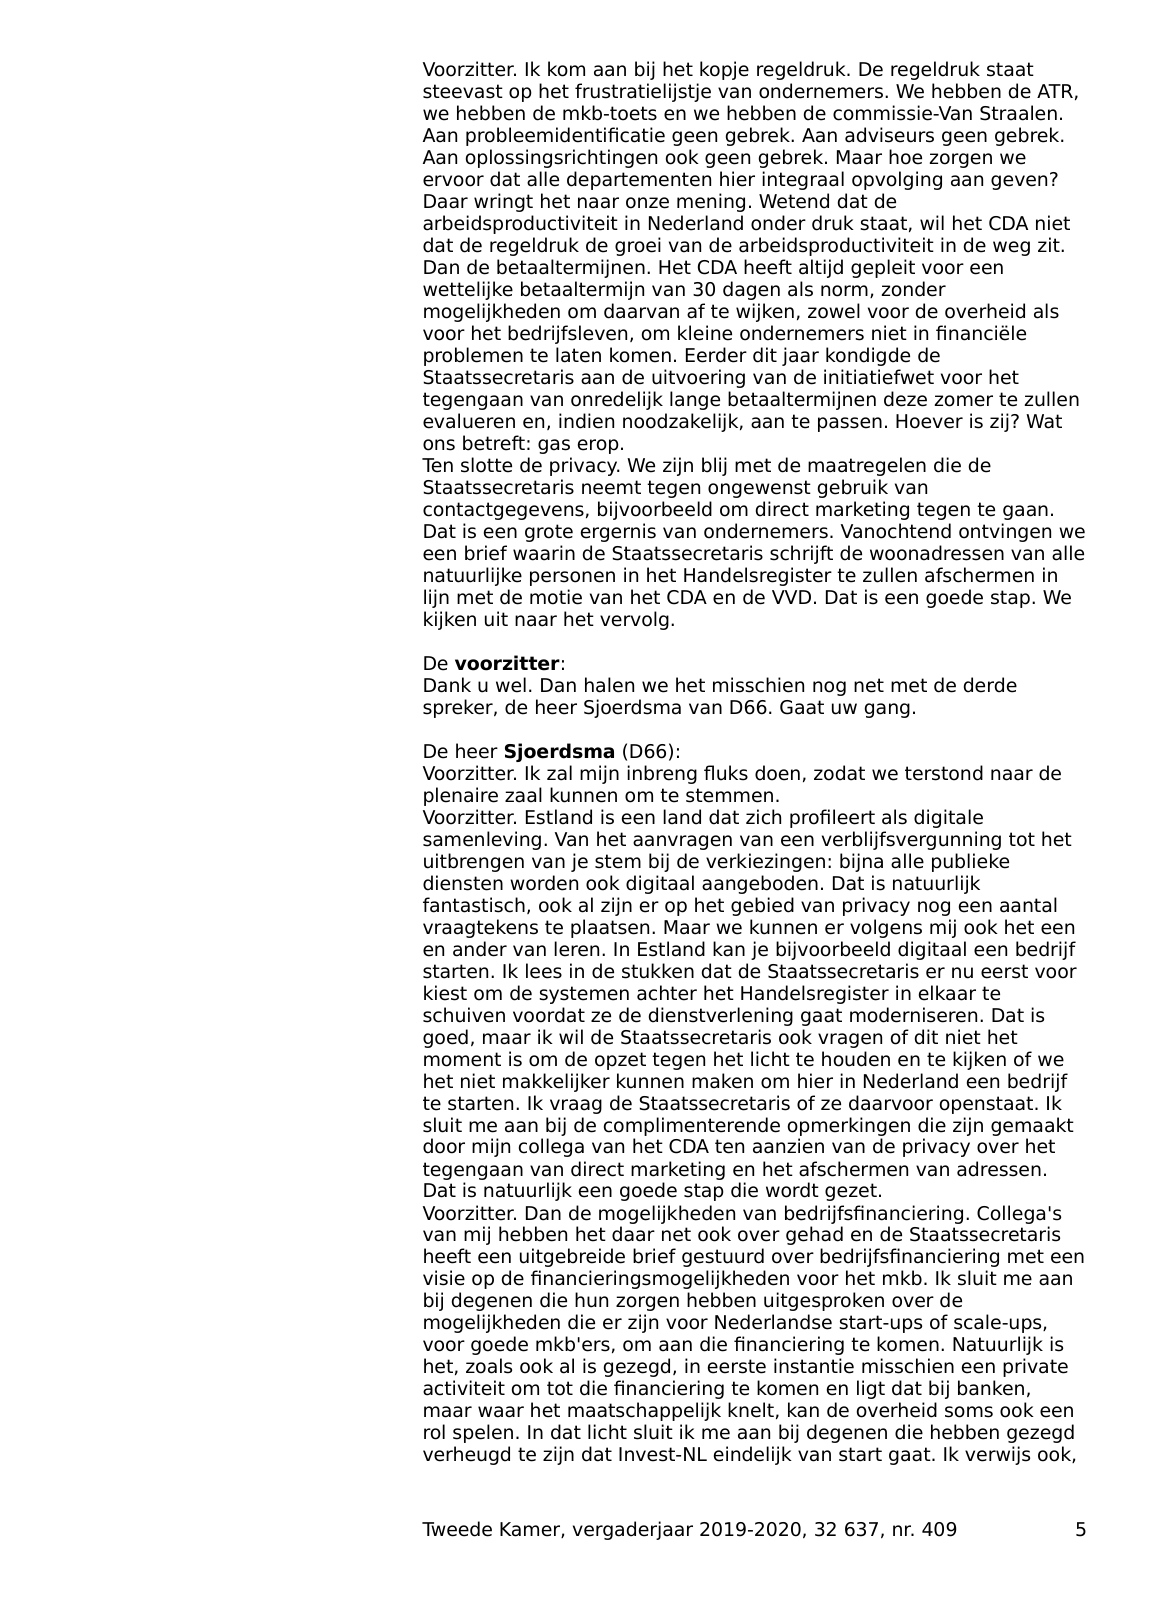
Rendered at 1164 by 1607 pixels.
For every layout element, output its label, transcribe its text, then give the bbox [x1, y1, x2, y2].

text Voorzitter. Ik kom aan bij het kopje regeldruk. De regeldruk staat steevast op het frustratielijstje van ondernemers. We hebben de ATR, we hebben de mkb-toets en we hebben de commissie-Van Straalen. Aan probleemidentificatie geen gebrek. Aan adviseurs geen gebrek. Aan oplossingsrichtingen ook geen gebrek. Maar hoe zorgen we ervoor dat alle departementen hier integraal opvolging aan geven? Daar wringt het naar onze mening. Wetend dat de arbeidsproductiviteit in Nederland onder druk staat, wil het CDA niet dat de regeldruk de groei van de arbeidsproductiviteit in de weg zit. Dan de betaaltermijnen. Het CDA heeft altijd gepleit voor een wettelijke betaaltermijn van 30 dagen als norm, zonder mogelijkheden om daarvan af te wijken, zowel voor de overheid als voor het bedrijfsleven, om kleine ondernemers niet in financiële problemen te laten komen. Eerder dit jaar kondigde de Staatssecretaris aan de uitvoering van de initiatiefwet voor het tegengaan van onredelijk lange betaaltermijnen deze zomer te zullen evalueren en, indien noodzakelijk, aan te passen. Hoever is zij? Wat ons betreft: gas erop. [422, 59, 1087, 455]
text De voorzitter: [422, 653, 1087, 675]
text De heer Sjoerdsma (D66): [422, 741, 1087, 763]
text Voorzitter. Estland is een land dat zich profileert als digitale samenleving. Van het aanvragen van een verblijfsvergunning tot het uitbrengen van je stem bij de verkiezingen: bijna alle publieke diensten worden ook digitaal aangeboden. Dat is natuurlijk fantastisch, ook al zijn er op het gebied van privacy nog een aantal vraagtekens te plaatsen. Maar we kunnen er volgens mij ook het een en ander van leren. In Estland kan je bijvoorbeeld digitaal een bedrijf starten. Ik lees in de stukken dat de Staatssecretaris er nu eerst voor kiest om de systemen achter het Handelsregister in elkaar te schuiven voordat ze de dienstverlening gaat moderniseren. Dat is goed, maar ik wil de Staatssecretaris ook vragen of dit niet het moment is om de opzet tegen het licht te houden en te kijken of we het niet makkelijker kunnen maken om hier in Nederland een bedrijf te starten. Ik vraag de Staatssecretaris of ze daarvoor openstaat. Ik sluit me aan bij de complimenterende opmerkingen die zijn gemaakt door mijn collega van het CDA ten aanzien van de privacy over het tegengaan van direct marketing en het afschermen van adressen. Dat is natuurlijk een goede stap die wordt gezet. [422, 807, 1087, 1202]
text Ten slotte de privacy. We zijn blij met de maatregelen die de Staatssecretaris neemt tegen ongewenst gebruik van contactgegevens, bijvoorbeeld om direct marketing tegen te gaan. Dat is een grote ergernis van ondernemers. Vanochtend ontvingen we een brief waarin de Staatssecretaris schrijft de woonadressen van alle natuurlijke personen in het Handelsregister te zullen afschermen in lijn met de motie van het CDA en de VVD. Dat is een goede stap. We kijken uit naar het vervolg. [422, 455, 1087, 631]
text Dank u wel. Dan halen we het misschien nog net met de derde spreker, de heer Sjoerdsma van D66. Gaat uw gang. [422, 675, 1087, 719]
text Voorzitter. Dan de mogelijkheden van bedrijfsfinanciering. Collega's van mij hebben het daar net ook over gehad en de Staatssecretaris heeft een uitgebreide brief gestuurd over bedrijfsfinanciering met een visie op de financieringsmogelijkheden voor het mkb. Ik sluit me aan bij degenen die hun zorgen hebben uitgesproken over de mogelijkheden die er zijn voor Nederlandse start-ups of scale-ups, voor goede mkb'ers, om aan die financiering te komen. Natuurlijk is het, zoals ook al is gezegd, in eerste instantie misschien een private activiteit om tot die financiering te komen en ligt dat bij banken, maar waar het maatschappelijk knelt, kan de overheid soms ook een rol spelen. In dat licht sluit ik me aan bij degenen die hebben gezegd verheugd te zijn dat Invest-NL eindelijk van start gaat. Ik verwijs ook, [422, 1202, 1087, 1466]
text Voorzitter. Ik zal mijn inbreng fluks doen, zodat we terstond naar de plenaire zaal kunnen om te stemmen. [422, 763, 1087, 807]
